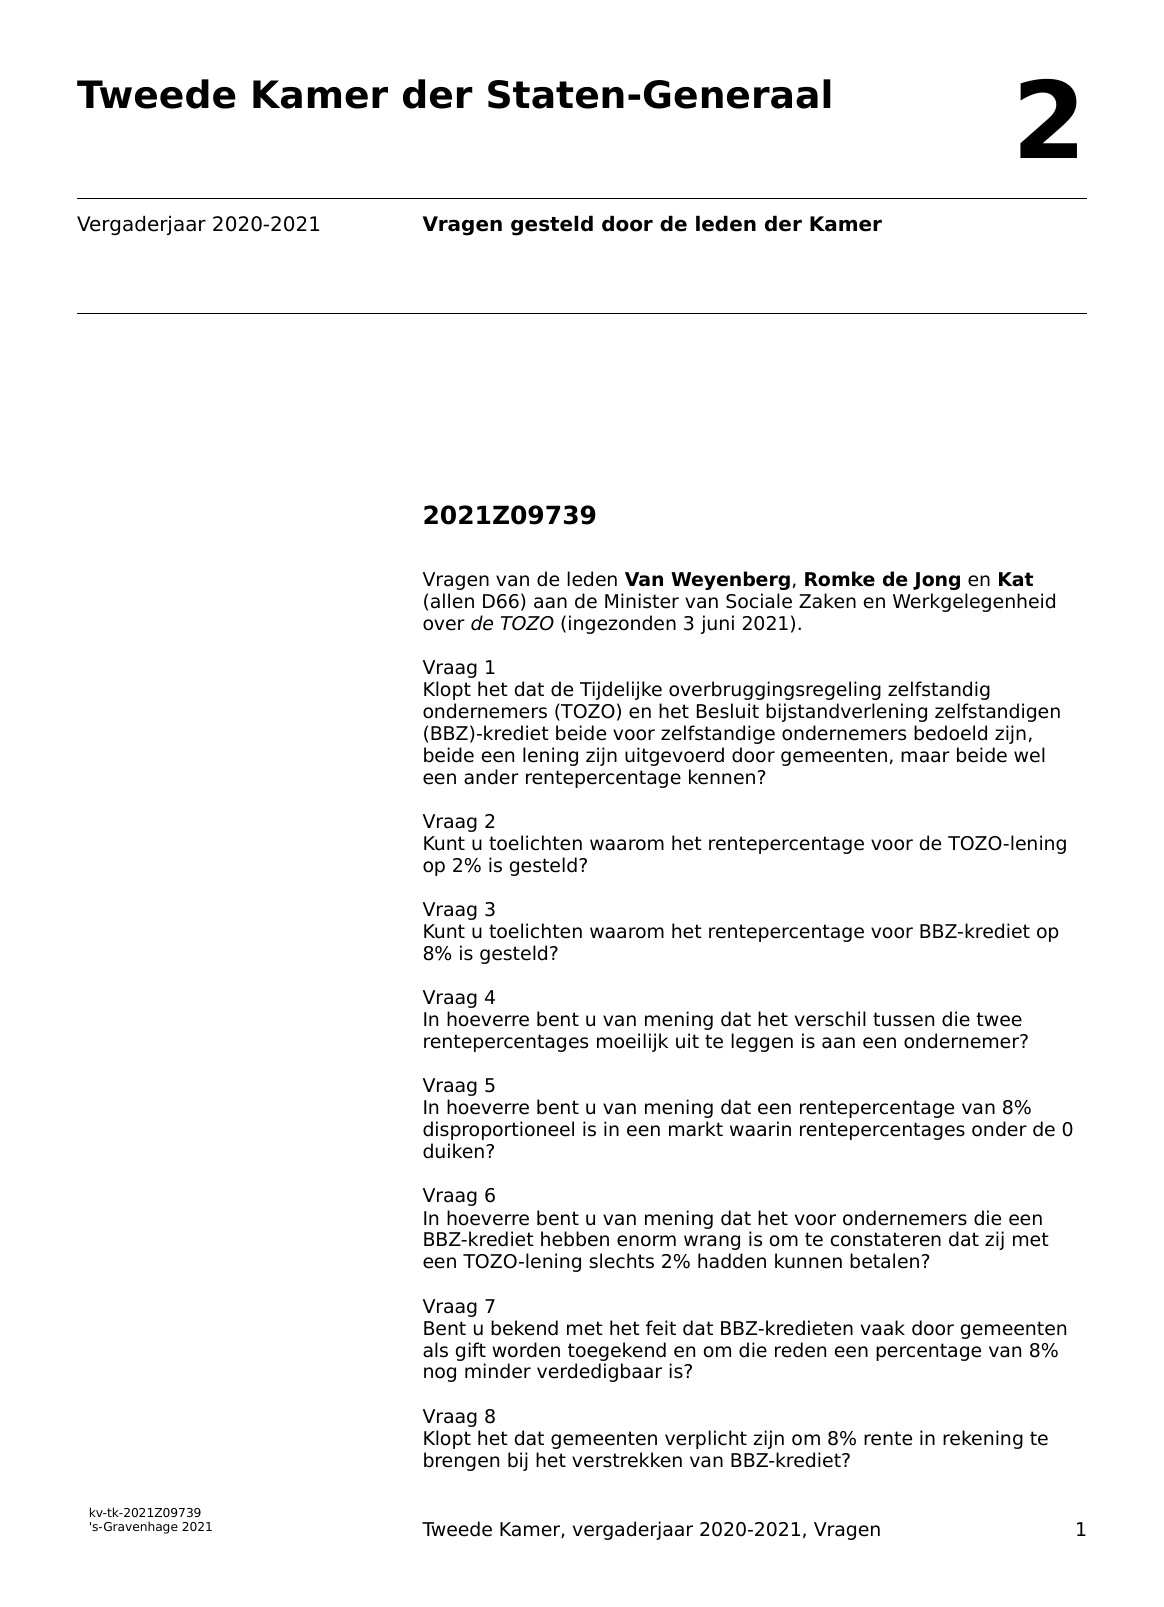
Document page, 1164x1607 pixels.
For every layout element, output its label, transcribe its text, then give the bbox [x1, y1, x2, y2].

table_cell Vragen gesteld door de leden der Kamer [422, 199, 1087, 313]
text Vraag 3 [422, 899, 1087, 921]
text kv-tk-2021Z09739 [88, 1506, 323, 1520]
text Kunt u toelichten waarom het rentepercentage voor de TOZO-lening op 2% is gesteld? [422, 833, 1087, 877]
text Klopt het dat gemeenten verplicht zijn om 8% rente in rekening te brengen bij het verstrekken van BBZ-krediet? [422, 1428, 1087, 1472]
text Kunt u toelichten waarom het rentepercentage voor BBZ-krediet op 8% is gesteld? [422, 921, 1087, 965]
text 's-Gravenhage 2021 [88, 1520, 323, 1534]
text In hoeverre bent u van mening dat het voor ondernemers die een BBZ-krediet hebben enorm wrang is om te constateren dat zij met een TOZO-lening slechts 2% hadden kunnen betalen? [422, 1207, 1087, 1273]
text Bent u bekend met het feit dat BBZ-kredieten vaak door gemeenten als gift worden toegekend en om die reden een percentage van 8% nog minder verdedigbaar is? [422, 1317, 1087, 1383]
text In hoeverre bent u van mening dat het verschil tussen die twee rentepercentages moeilijk uit te leggen is aan een ondernemer? [422, 1009, 1087, 1053]
text Vraag 7 [422, 1296, 1087, 1317]
table_header 2 [886, 59, 1087, 198]
text Vraag 4 [422, 987, 1087, 1009]
text Vraag 5 [422, 1075, 1087, 1097]
text Vraag 2 [422, 811, 1087, 833]
table_header Tweede Kamer der Staten-Generaal [77, 59, 886, 198]
text Vragen van de leden Van Weyenberg, Romke de Jong en Kat (allen D66) aan de Minister van Sociale Zaken en Werkgelegenheid over de TOZO (ingezonden 3 juni 2021). [422, 569, 1087, 635]
text In hoeverre bent u van mening dat een rentepercentage van 8% disproportioneel is in een markt waarin rentepercentages onder de 0 duiken? [422, 1097, 1087, 1163]
text 2021Z09739 [422, 501, 1087, 531]
text Vraag 6 [422, 1185, 1087, 1207]
text Vraag 8 [422, 1406, 1087, 1428]
text Klopt het dat de Tijdelijke overbruggingsregeling zelfstandig ondernemers (TOZO) en het Besluit bijstandverlening zelfstandigen (BBZ)-krediet beide voor zelfstandige ondernemers bedoeld zijn, beide een lening zijn uitgevoerd door gemeenten, maar beide wel een ander rentepercentage kennen? [422, 679, 1087, 789]
text Vraag 1 [422, 657, 1087, 679]
table_cell Vergaderjaar 2020-2021 [77, 199, 422, 313]
